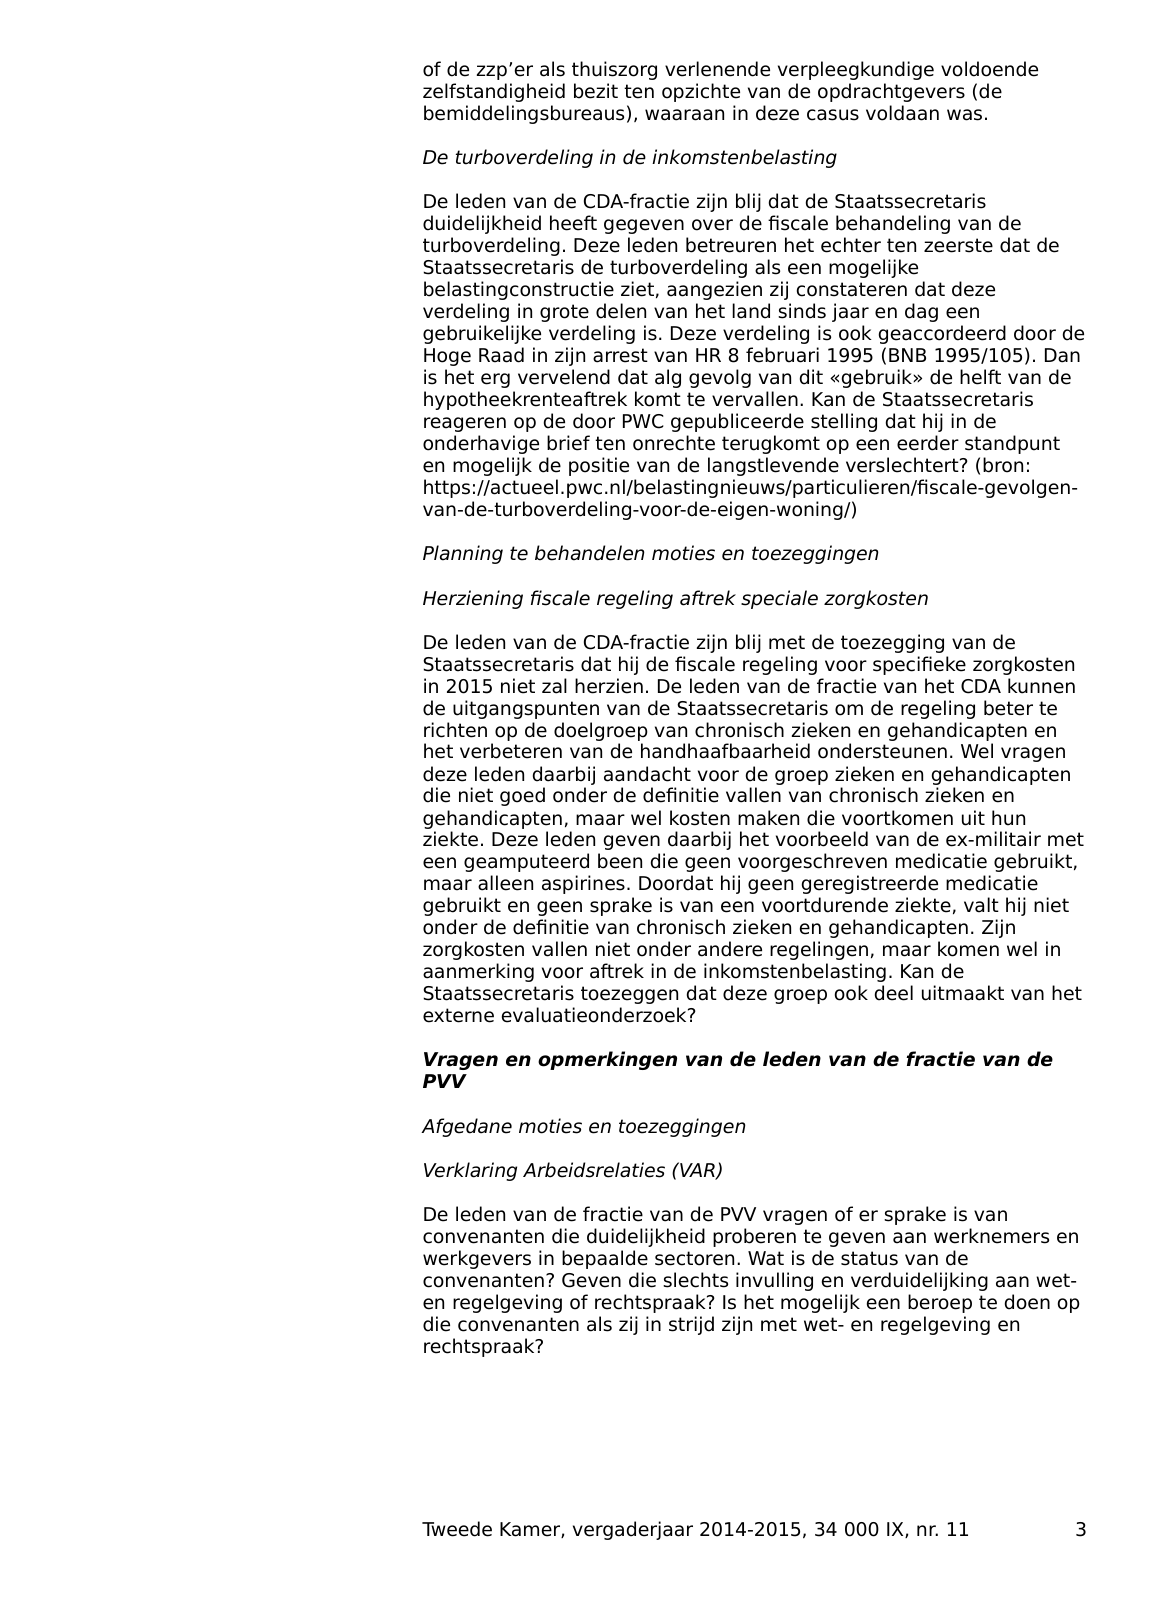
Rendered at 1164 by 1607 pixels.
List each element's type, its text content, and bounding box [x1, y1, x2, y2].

text De leden van de CDA-fractie zijn blij dat de Staatssecretaris duidelijkheid heeft gegeven over de fiscale behandeling van de turboverdeling. Deze leden betreuren het echter ten zeerste dat de Staatssecretaris de turboverdeling als een mogelijke belastingconstructie ziet, aangezien zij constateren dat deze verdeling in grote delen van het land sinds jaar en dag een gebruikelijke verdeling is. Deze verdeling is ook geaccordeerd door de Hoge Raad in zijn arrest van HR 8 februari 1995 (BNB 1995/105). Dan is het erg vervelend dat alg gevolg van dit «gebruik» de helft van de hypotheekrenteaftrek komt te vervallen. Kan de Staatssecretaris reageren op de door PWC gepubliceerde stelling dat hij in de onderhavige brief ten onrechte terugkomt op een eerder standpunt en mogelijk de positie van de langstlevende verslechtert? (bron: https://actueel.pwc.nl/belastingnieuws/particulieren/fiscale-gevolgen-van-de-turboverdeling-voor-de-eigen-woning/) [422, 191, 1087, 521]
subtitle Verklaring Arbeidsrelaties (VAR) [422, 1160, 1087, 1182]
subtitle Herziening fiscale regeling aftrek speciale zorgkosten [422, 587, 1087, 609]
subtitle Vragen en opmerkingen van de leden van de fractie van de PVV [422, 1049, 1087, 1093]
subtitle Afgedane moties en toezeggingen [422, 1116, 1087, 1137]
text De leden van de fractie van de PVV vragen of er sprake is van convenanten die duidelijkheid proberen te geven aan werknemers en werkgevers in bepaalde sectoren. Wat is de status van de convenanten? Geven die slechts invulling en verduidelijking aan wet- en regelgeving of rechtspraak? Is het mogelijk een beroep te doen op die convenanten als zij in strijd zijn met wet- en regelgeving en rechtspraak? [422, 1204, 1087, 1358]
subtitle Planning te behandelen moties en toezeggingen [422, 543, 1087, 565]
text of de zzp’er als thuiszorg verlenende verpleegkundige voldoende zelfstandigheid bezit ten opzichte van de opdrachtgevers (de bemiddelingsbureaus), waaraan in deze casus voldaan was. [422, 59, 1087, 125]
subtitle De turboverdeling in de inkomstenbelasting [422, 147, 1087, 169]
text De leden van de CDA-fractie zijn blij met de toezegging van de Staatssecretaris dat hij de fiscale regeling voor specifieke zorgkosten in 2015 niet zal herzien. De leden van de fractie van het CDA kunnen de uitgangspunten van de Staatssecretaris om de regeling beter te richten op de doelgroep van chronisch zieken en gehandicapten en het verbeteren van de handhaafbaarheid ondersteunen. Wel vragen deze leden daarbij aandacht voor de groep zieken en gehandicapten die niet goed onder de definitie vallen van chronisch zieken en gehandicapten, maar wel kosten maken die voortkomen uit hun ziekte. Deze leden geven daarbij het voorbeeld van de ex-militair met een geamputeerd been die geen voorgeschreven medicatie gebruikt, maar alleen aspirines. Doordat hij geen geregistreerde medicatie gebruikt en geen sprake is van een voortdurende ziekte, valt hij niet onder de definitie van chronisch zieken en gehandicapten. Zijn zorgkosten vallen niet onder andere regelingen, maar komen wel in aanmerking voor aftrek in de inkomstenbelasting. Kan de Staatssecretaris toezeggen dat deze groep ook deel uitmaakt van het externe evaluatieonderzoek? [422, 632, 1087, 1027]
